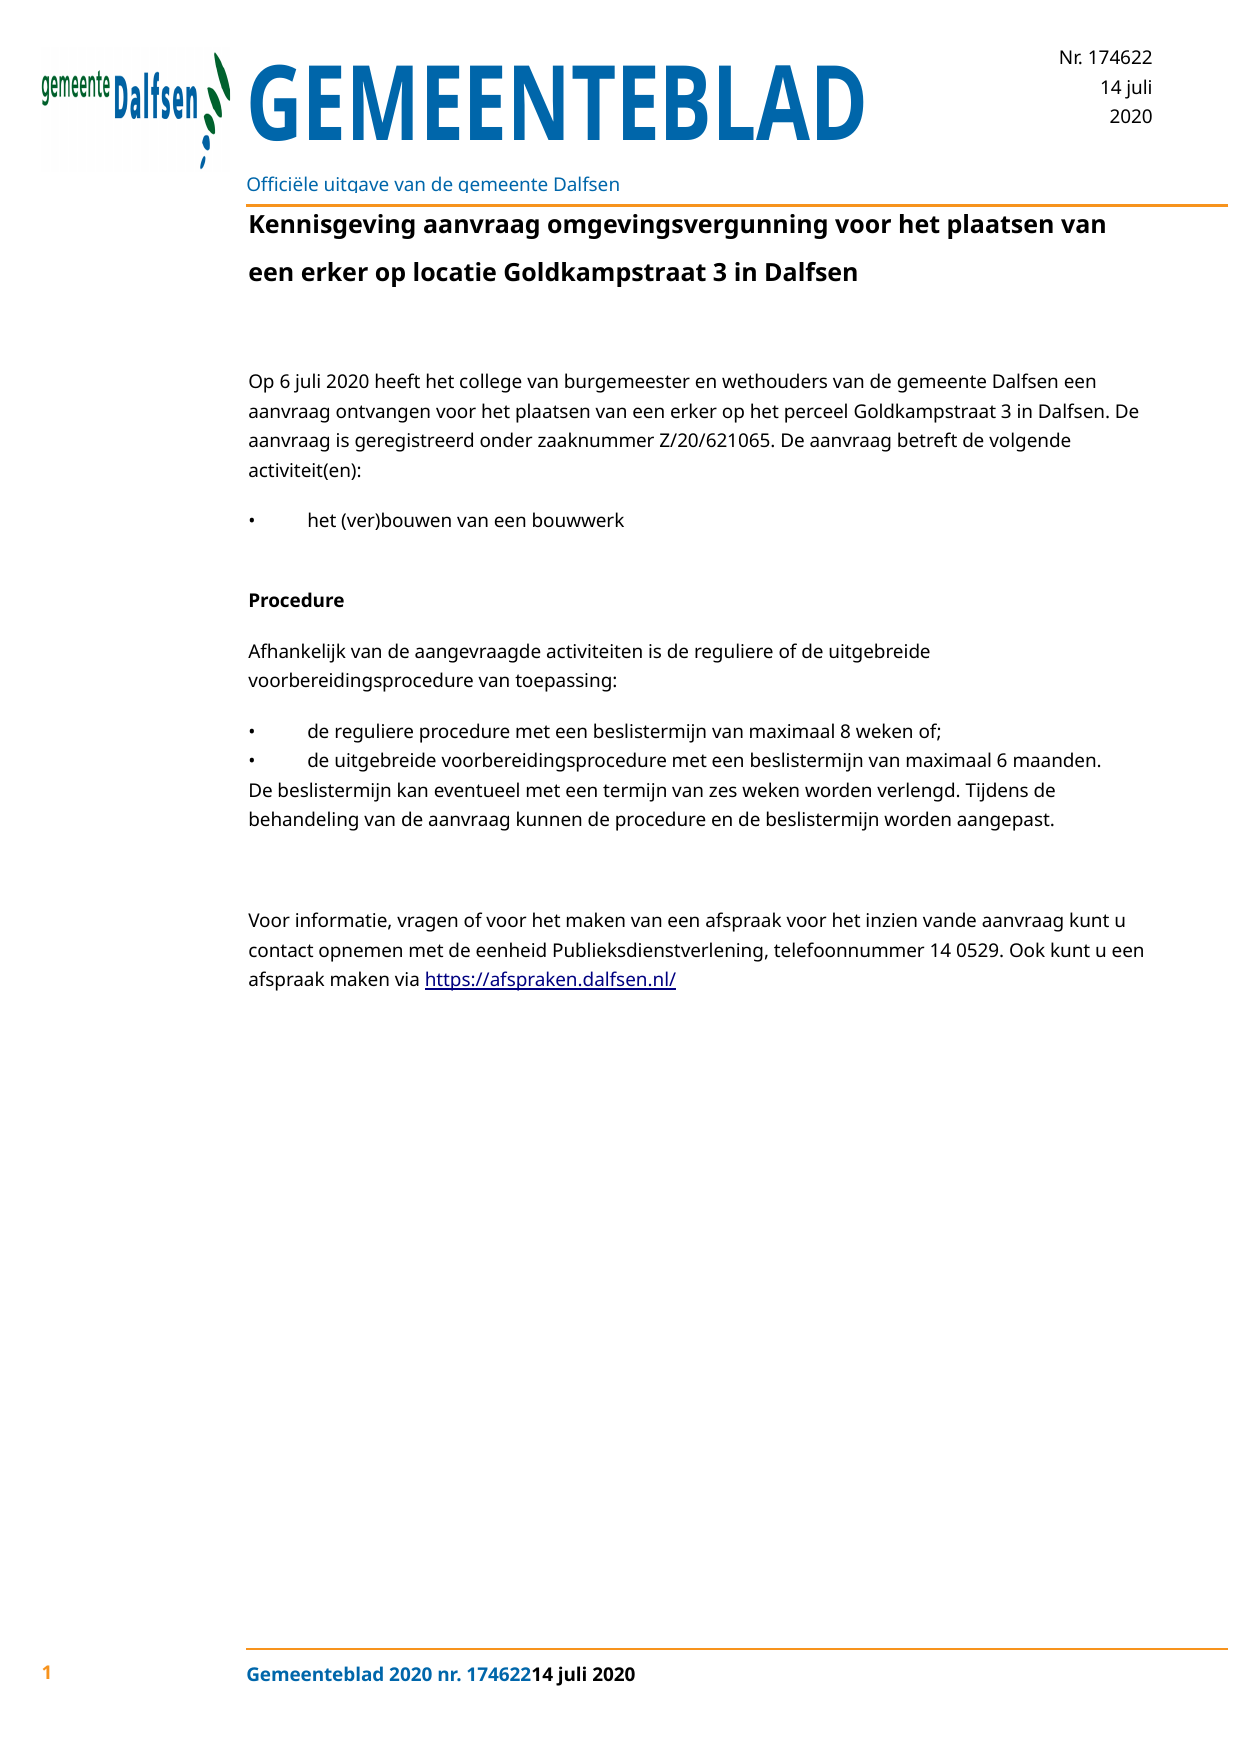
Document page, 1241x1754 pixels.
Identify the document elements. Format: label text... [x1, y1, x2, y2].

text Voor informatie, vragen of voor het maken van een afspraak voor het inzien vande aanvraag kunt u contact opnemen met de eenheid Publieksdienstverlening, telefoonnummer 14 0529. Ook kunt u een afspraak maken via https://afspraken.dalfsen.nl/ [248, 907, 1152, 992]
text Kennisgeving aanvraag omgevingsvergunning voor het plaatsen van een erker op locatie Goldkampstraat 3 in Dalfsen [248, 207, 1152, 288]
text De beslistermijn kan eventueel met een termijn van zes weken worden verlengd. Tijdens de behandeling van de aanvraag kunnen de procedure en de beslistermijn worden aangepast. [248, 777, 1152, 832]
picture [41, 47, 231, 172]
list het (ver)bouwen van een bouwwerk [248, 507, 1152, 533]
list de reguliere procedure met een beslistermijn van maximaal 8 weken of; [248, 718, 1152, 744]
text Procedure [248, 587, 1152, 613]
text Op 6 juli 2020 heeft het college van burgemeester en wethouders van de gemeente Dalfsen een aanvraag ontvangen voor het plaatsen van een erker op het perceel Goldkampstraat 3 in Dalfsen. De aanvraag is geregistreerd onder zaaknummer Z/20/621065. De aanvraag betreft de volgende activiteit(en): [248, 368, 1152, 483]
list de uitgebreide voorbereidingsprocedure met een beslistermijn van maximaal 6 maanden. [248, 747, 1152, 773]
text Afhankelijk van de aangevraagde activiteiten is de reguliere of de uitgebreide voorbereidingsprocedure van toepassing: [248, 638, 1152, 693]
